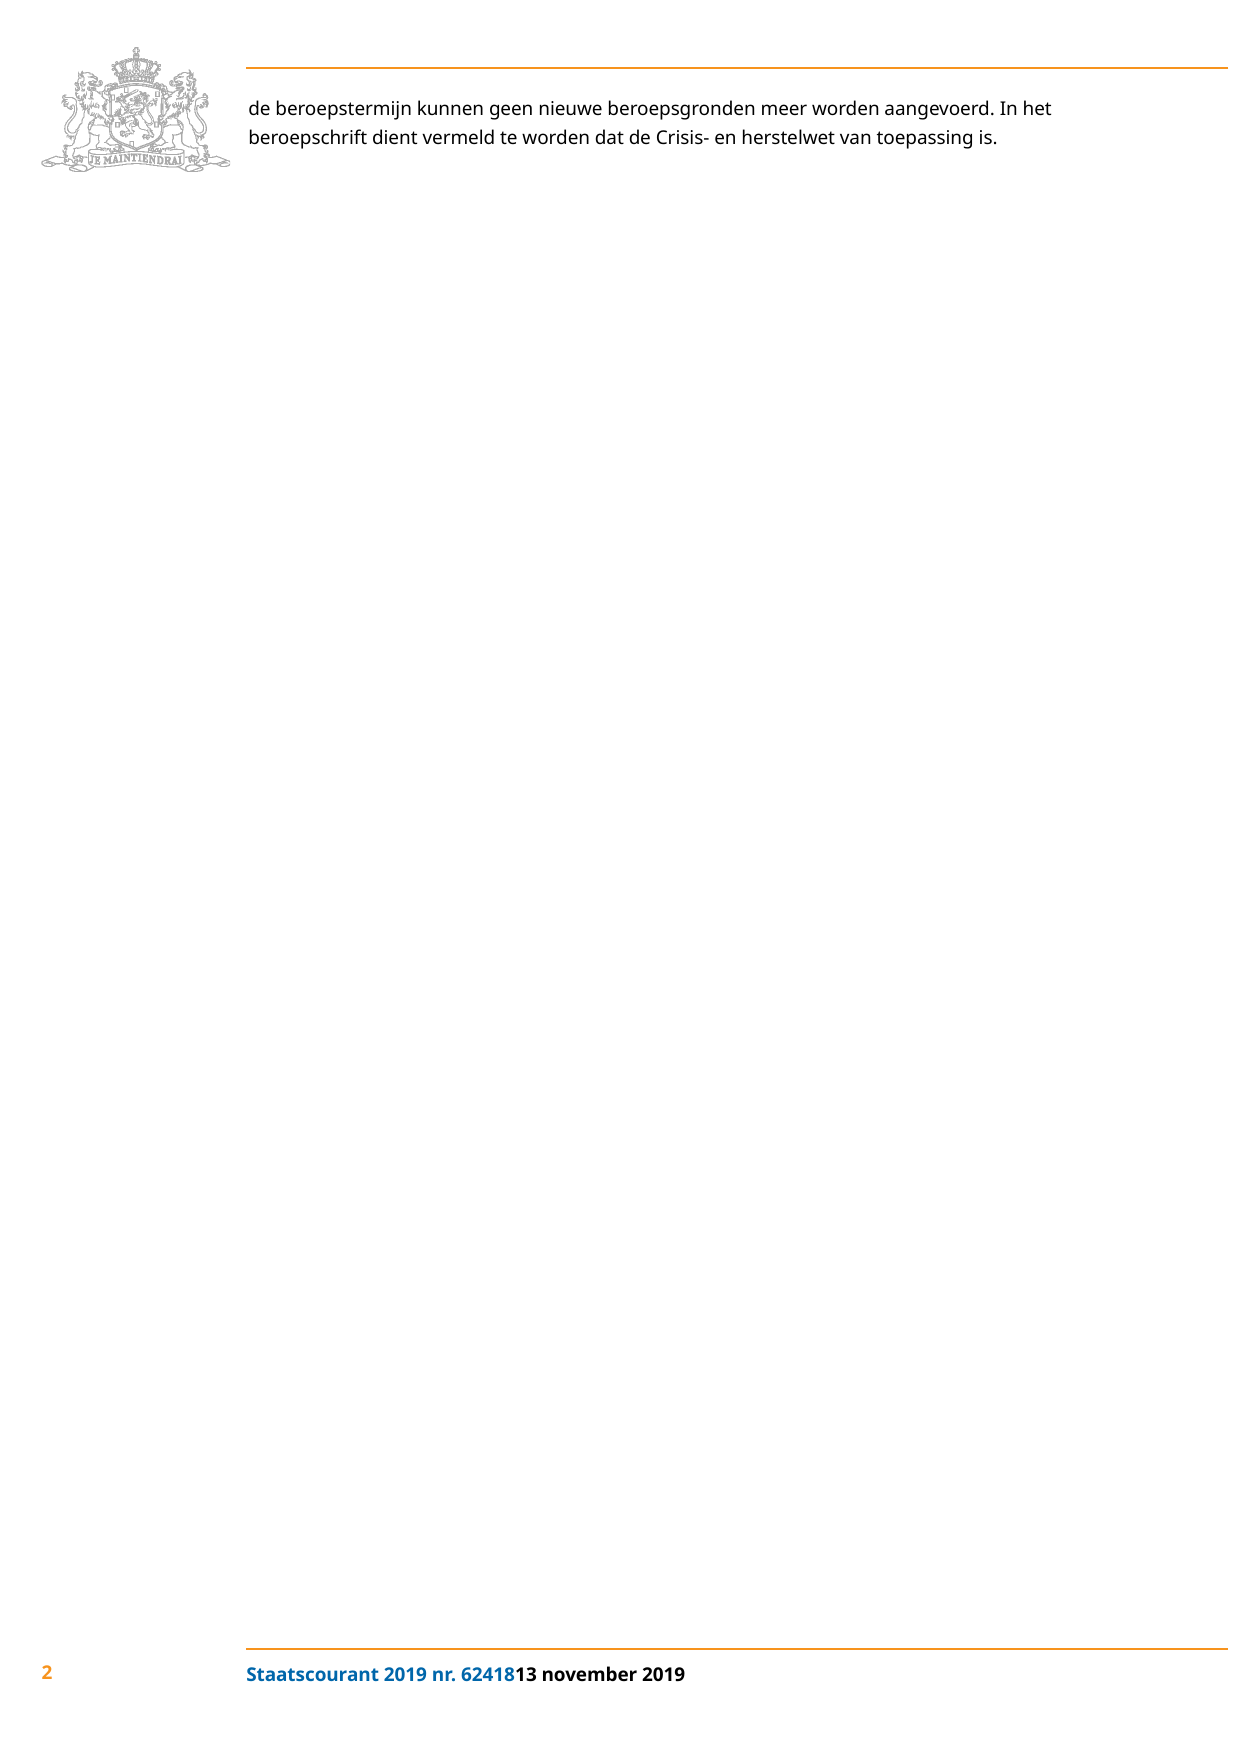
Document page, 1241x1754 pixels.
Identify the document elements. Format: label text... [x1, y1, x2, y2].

picture [41, 47, 231, 172]
text de beroepstermijn kunnen geen nieuwe beroepsgronden meer worden aangevoerd. In het beroepschrift dient vermeld te worden dat de Crisis- en herstelwet van toepassing is. [248, 95, 1152, 150]
